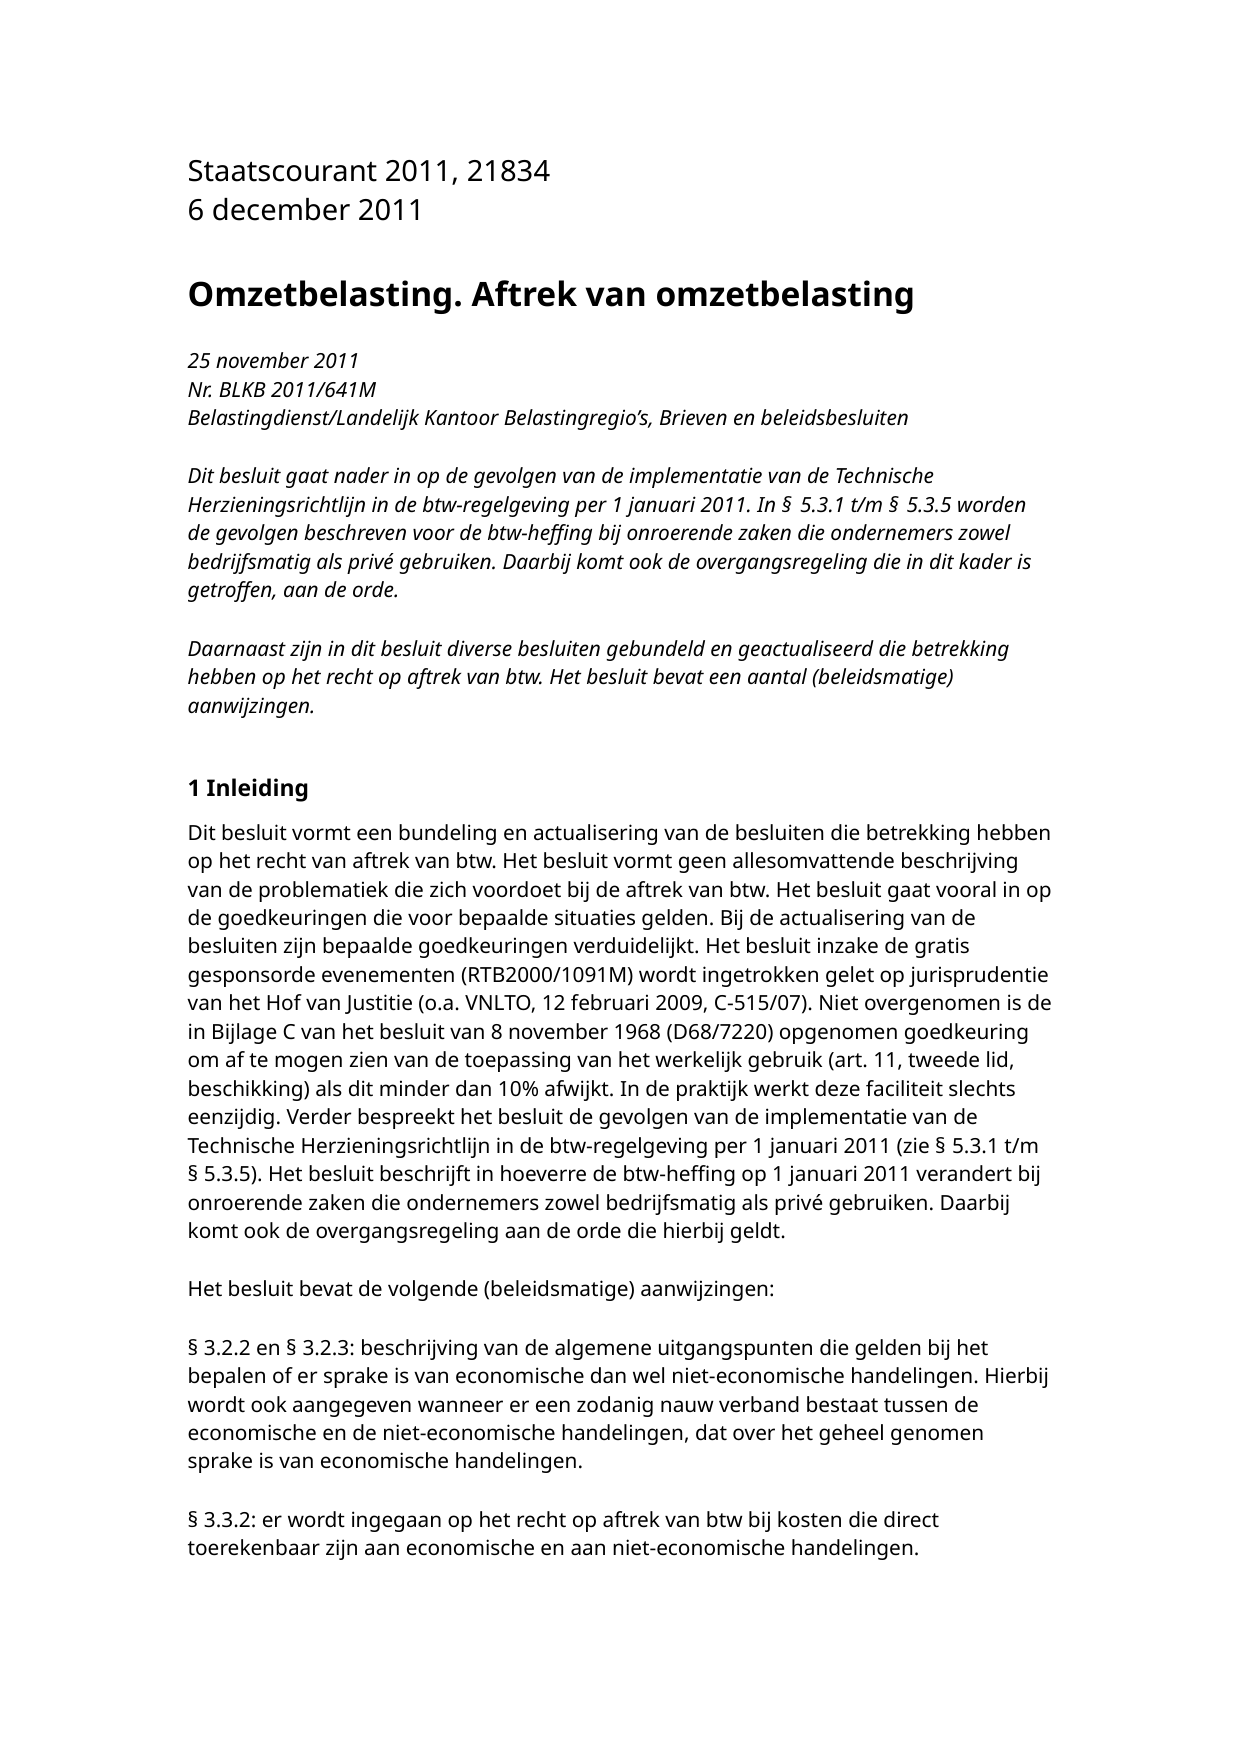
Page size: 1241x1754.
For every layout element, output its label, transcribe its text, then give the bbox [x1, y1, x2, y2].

text § 3.3.2: er wordt ingegaan op het recht op aftrek van btw bij kosten die direct toerekenbaar zijn aan economische en aan niet-economische handelingen. [187, 1505, 1053, 1562]
text Dit besluit gaat nader in op de gevolgen van de implementatie van de Technische Herzieningsrichtlijn in de btw-regelgeving per 1 januari 2011. In § 5.3.1 t/m § 5.3.5 worden de gevolgen beschreven voor de btw-heffing bij onroerende zaken die ondernemers zowel bedrijfsmatig als privé gebruiken. Daarbij komt ook de overgangsregeling die in dit kader is getroffen, aan de orde. [187, 462, 1053, 604]
text Belastingdienst/Landelijk Kantoor Belastingregio’s, Brieven en beleidsbesluiten [187, 403, 1053, 432]
text Nr. BLKB 2011/641M [187, 375, 1053, 403]
text Het besluit bevat de volgende (beleidsmatige) aanwijzingen: [187, 1274, 1053, 1303]
text 25 november 2011 [187, 346, 1053, 375]
text Daarnaast zijn in dit besluit diverse besluiten gebundeld en geactualiseerd die betrekking hebben op het recht op aftrek van btw. Het besluit bevat een aantal (beleidsmatige) aanwijzingen. [187, 634, 1053, 719]
text Staatscourant 2011, 21834 [187, 150, 1053, 190]
subtitle 1 Inleiding [187, 772, 1053, 803]
text Dit besluit vormt een bundeling en actualisering van de besluiten die betrekking hebben op het recht van aftrek van btw. Het besluit vormt geen allesomvattende beschrijving van de problematiek die zich voordoet bij de aftrek van btw. Het besluit gaat vooral in op de goedkeuringen die voor bepaalde situaties gelden. Bij de actualisering van de besluiten zijn bepaalde goedkeuringen verduidelijkt. Het besluit inzake de gratis gesponsorde evenementen (RTB2000/1091M) wordt ingetrokken gelet op jurisprudentie van het Hof van Justitie (o.a. VNLTO, 12 februari 2009, C-515/07). Niet overgenomen is de in Bijlage C van het besluit van 8 november 1968 (D68/7220) opgenomen goedkeuring om af te mogen zien van de toepassing van het werkelijk gebruik (art. 11, tweede lid, beschikking) als dit minder dan 10% afwijkt. In de praktijk werkt deze faciliteit slechts eenzijdig. Verder bespreekt het besluit de gevolgen van de implementatie van de Technische Herzieningsrichtlijn in de btw-regelgeving per 1 januari 2011 (zie § 5.3.1 t/m § 5.3.5). Het besluit beschrijft in hoeverre de btw-heffing op 1 januari 2011 verandert bij onroerende zaken die ondernemers zowel bedrijfsmatig als privé gebruiken. Daarbij komt ook de overgangsregeling aan de orde die hierbij geldt. [187, 818, 1053, 1244]
text § 3.2.2 en § 3.2.3: beschrijving van de algemene uitgangspunten die gelden bij het bepalen of er sprake is van economische dan wel niet-economische handelingen. Hierbij wordt ook aangegeven wanneer er een zodanig nauw verband bestaat tussen de economische en de niet-economische handelingen, dat over het geheel genomen sprake is van economische handelingen. [187, 1333, 1053, 1475]
text 6 december 2011 [187, 190, 1053, 229]
subtitle Omzetbelasting. Aftrek van omzetbelasting [187, 271, 1053, 316]
